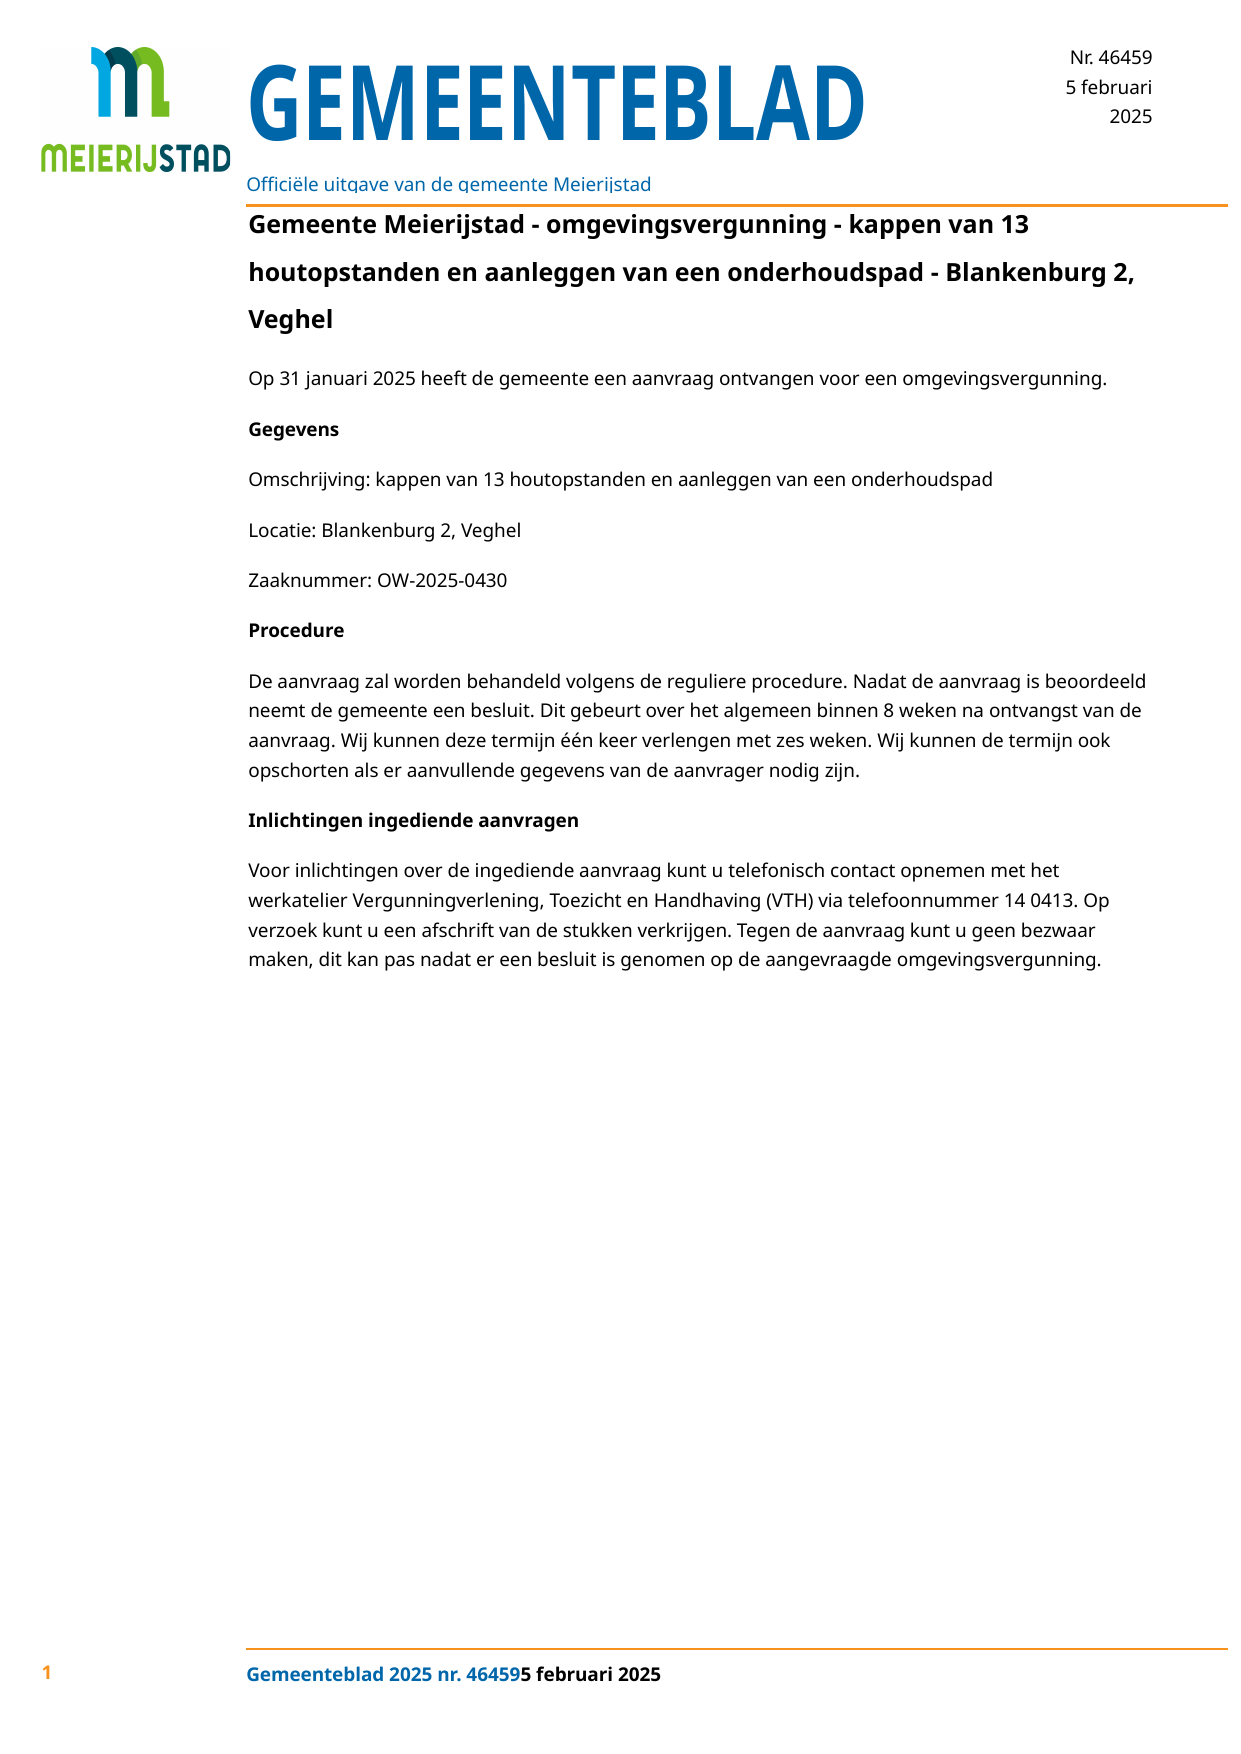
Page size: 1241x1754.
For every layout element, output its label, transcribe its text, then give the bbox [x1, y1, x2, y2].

text Omschrijving: kappen van 13 houtopstanden en aanleggen van een onderhoudspad [248, 466, 1152, 492]
text Zaaknummer: OW-2025-0430 [248, 567, 1152, 593]
text Procedure [248, 618, 1152, 643]
text Locatie: Blankenburg 2, Veghel [248, 517, 1152, 542]
picture [41, 47, 231, 172]
text Gemeente Meierijstad - omgevingsvergunning - kappen van 13 houtopstanden en aanleggen van een onderhoudspad - Blankenburg 2, Veghel [248, 207, 1152, 336]
text Gegevens [248, 416, 1152, 442]
text De aanvraag zal worden behandeld volgens de reguliere procedure. Nadat de aanvraag is beoordeeld neemt de gemeente een besluit. Dit gebeurt over het algemeen binnen 8 weken na ontvangst van de aanvraag. Wij kunnen deze termijn één keer verlengen met zes weken. Wij kunnen de termijn ook opschorten als er aanvullende gegevens van de aanvrager nodig zijn. [248, 668, 1152, 782]
text Voor inlichtingen over de ingediende aanvraag kunt u telefonisch contact opnemen met het werkatelier Vergunningverlening, Toezicht en Handhaving (VTH) via telefoonnummer 14 0413. Op verzoek kunt u een afschrift van de stukken verkrijgen. Tegen de aanvraag kunt u geen bezwaar maken, dit kan pas nadat er een besluit is genomen op de aangevraagde omgevingsvergunning. [248, 858, 1152, 972]
text Op 31 januari 2025 heeft de gemeente een aanvraag ontvangen voor een omgevingsvergunning. [248, 366, 1152, 391]
text Inlichtingen ingediende aanvragen [248, 807, 1152, 833]
